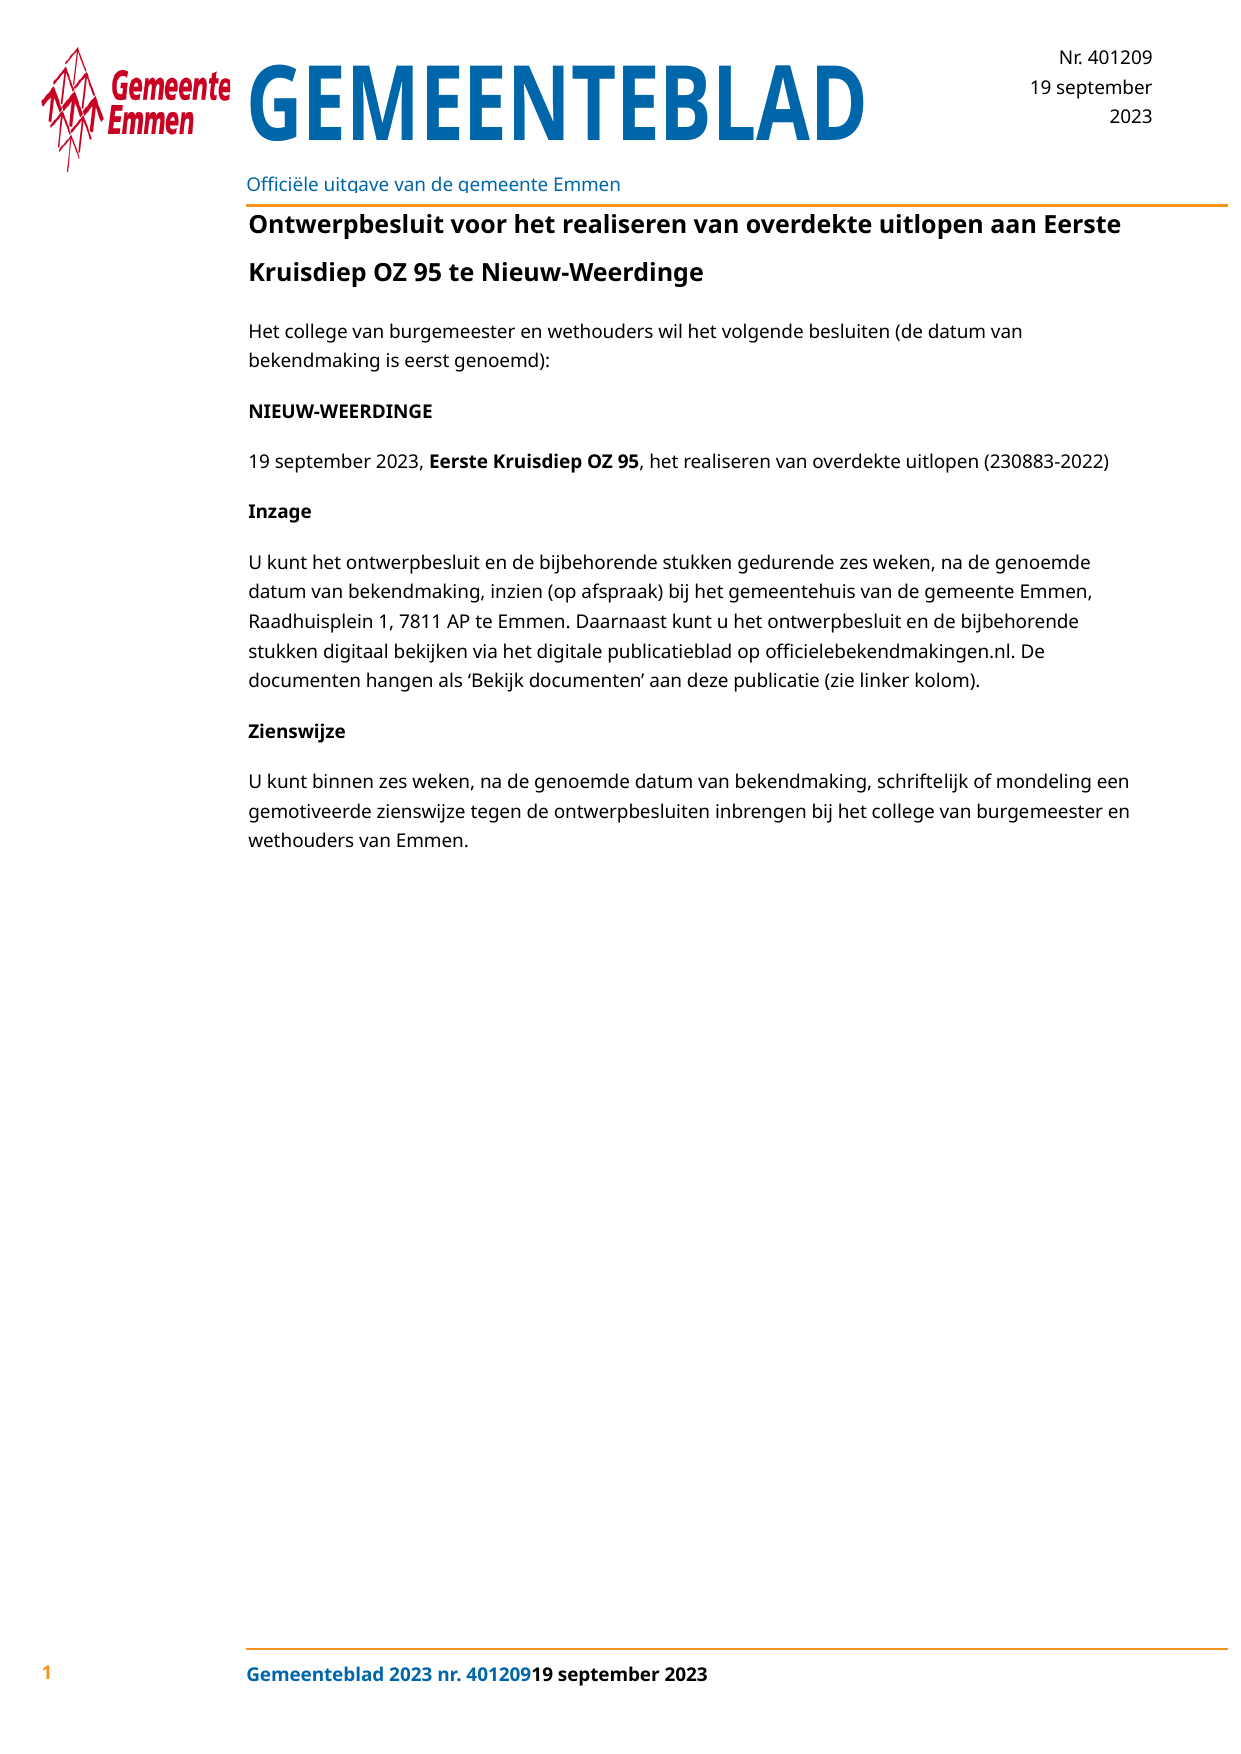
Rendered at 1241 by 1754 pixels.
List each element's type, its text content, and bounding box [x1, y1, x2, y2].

text Het college van burgemeester en wethouders wil het volgende besluiten (de datum van bekendmaking is eerst genoemd): [248, 318, 1152, 373]
text U kunt het ontwerpbesluit en de bijbehorende stukken gedurende zes weken, na de genoemde datum van bekendmaking, inzien (op afspraak) bij het gemeentehuis van de gemeente Emmen, Raadhuisplein 1, 7811 AP te Emmen. Daarnaast kunt u het ontwerpbesluit en de bijbehorende stukken digitaal bekijken via het digitale publicatieblad op officielebekendmakingen.nl. De documenten hangen als ‘Bekijk documenten’ aan deze publicatie (zie linker kolom). [248, 549, 1152, 693]
picture [41, 47, 231, 172]
text NIEUW-WEERDINGE [248, 398, 1152, 424]
text Ontwerpbesluit voor het realiseren van overdekte uitlopen aan Eerste Kruisdiep OZ 95 te Nieuw-Weerdinge [248, 207, 1152, 288]
text Zienswijze [248, 718, 1152, 744]
text 19 september 2023, Eerste Kruisdiep OZ 95, het realiseren van overdekte uitlopen (230883-2022) [248, 448, 1152, 474]
text U kunt binnen zes weken, na de genoemde datum van bekendmaking, schrifte­lijk of mondeling een gemo­ti­veerde zienswijze tegen de ontwerpbesluiten inbrengen bij het college van burge­meester en wethouders van Emmen. [248, 768, 1152, 853]
text Inzage [248, 499, 1152, 524]
